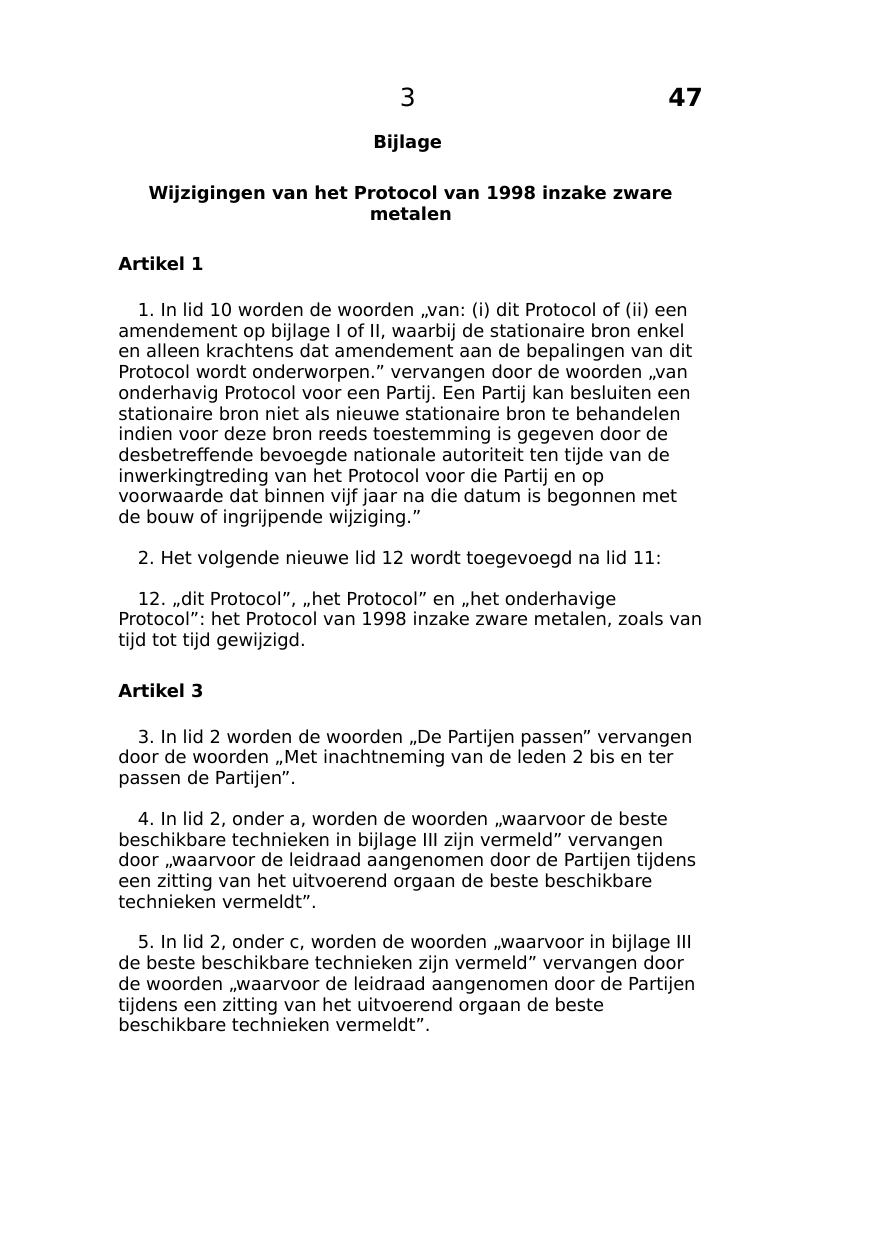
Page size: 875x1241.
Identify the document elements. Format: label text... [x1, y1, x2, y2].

text 5. In lid 2, onder c, worden de woorden „waarvoor in bijlage III de beste beschikbare technieken zijn vermeld” vervangen door de woorden „waarvoor de leidraad aangenomen door de Partijen tijdens een zitting van het uitvoerend orgaan de beste beschikbare technieken vermeldt”. [118, 932, 703, 1036]
subtitle Wijzigingen van het Protocol van 1998 inzake zware metalen [118, 183, 703, 224]
subtitle Artikel 1 [118, 254, 703, 275]
text 1. In lid 10 worden de woorden „van: (i) dit Protocol of (ii) een amendement op bijlage I of II, waarbij de stationaire bron enkel en alleen krachtens dat amendement aan de bepalingen van dit Protocol wordt onderworpen.” vervangen door de woorden „van onderhavig Protocol voor een Partij. Een Partij kan besluiten een stationaire bron niet als nieuwe stationaire bron te behandelen indien voor deze bron reeds toestemming is gegeven door de desbetreffende bevoegde nationale autoriteit ten tijde van de inwerkingtreding van het Protocol voor die Partij en op voorwaarde dat binnen vijf jaar na die datum is begonnen met de bouw of ingrijpende wijziging.” [118, 300, 703, 528]
subtitle Bijlage [118, 132, 703, 153]
text 4. In lid 2, onder a, worden de woorden „waarvoor de beste beschikbare technieken in bijlage III zijn vermeld” vervangen door „waarvoor de leidraad aangenomen door de Partijen tijdens een zitting van het uitvoerend orgaan de beste beschikbare technieken vermeldt”. [118, 809, 703, 912]
text 12. „dit Protocol”, „het Protocol” en „het onderhavige Protocol”: het Protocol van 1998 inzake zware metalen, zoals van tijd tot tijd gewijzigd. [118, 588, 703, 651]
text 3. In lid 2 worden de woorden „De Partijen passen” vervangen door de woorden „Met inachtneming van de leden 2 bis en ter passen de Partijen”. [118, 726, 703, 789]
subtitle Artikel 3 [118, 681, 703, 701]
text 2. Het volgende nieuwe lid 12 wordt toegevoegd na lid 11: [118, 548, 703, 568]
